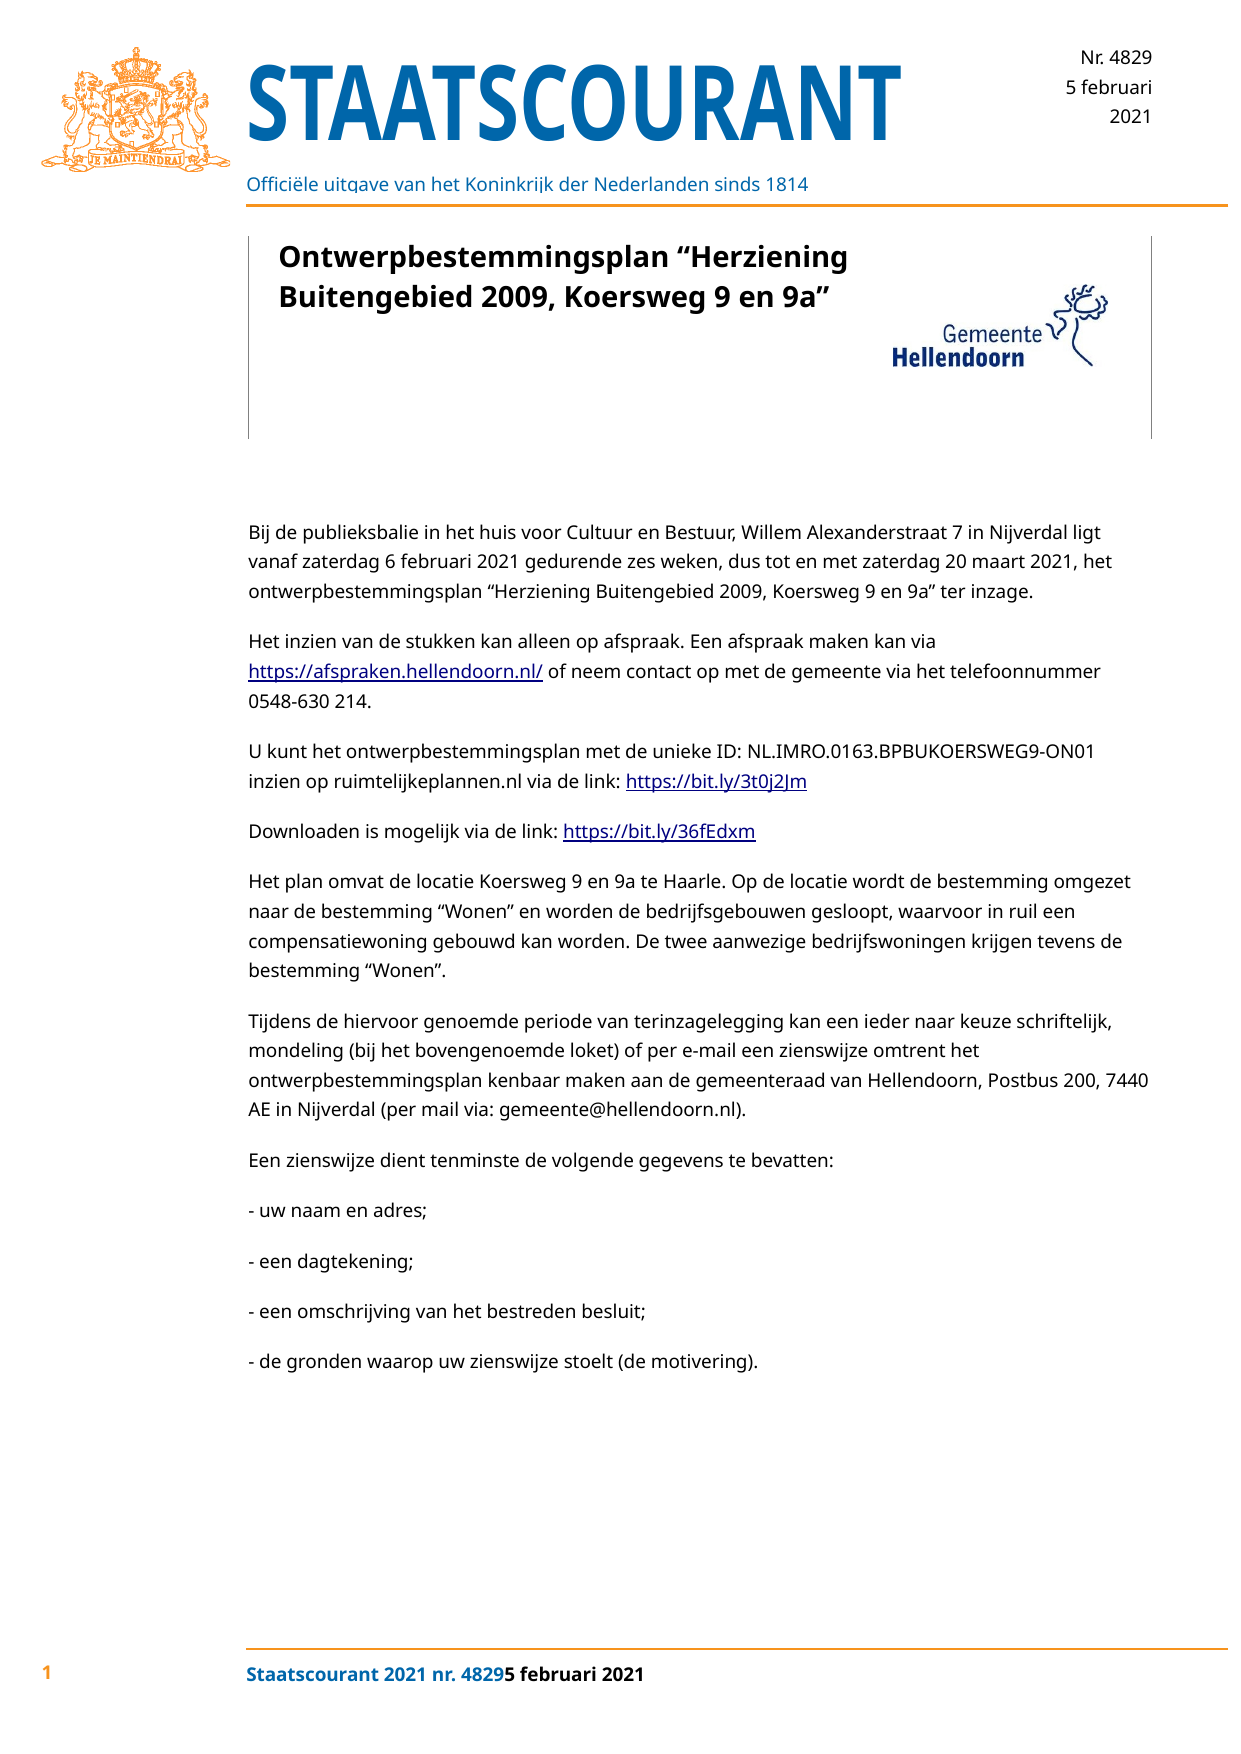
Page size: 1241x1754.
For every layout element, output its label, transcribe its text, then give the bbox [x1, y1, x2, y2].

table_header [850, 414, 1151, 439]
text Tijdens de hiervoor genoemde periode van terinzagelegging kan een ieder naar keuze schriftelijk, mondeling (bij het bovengenoemde loket) of per e-mail een zienswijze omtrent het ontwerpbestemmingsplan kenbaar maken aan de gemeenteraad van Hellendoorn, Postbus 200, 7440 AE in Nijverdal (per mail via: gemeente@hellendoorn.nl). [248, 1008, 1152, 1122]
text Bij de publieksbalie in het huis voor Cultuur en Bestuur, Willem Alexanderstraat 7 in Nijverdal ligt vanaf zaterdag 6 februari 2021 gedurende zes weken, dus tot en met zaterdag 20 maart 2021, het ontwerpbestemmingsplan “Herziening Buitengebied 2009, Koersweg 9 en 9a” ter inzage. [248, 519, 1152, 604]
picture [41, 47, 231, 172]
table_header [1119, 236, 1151, 413]
text U kunt het ontwerpbestemmingsplan met de unieke ID: NL.IMRO.0163.BPBUKOERSWEG9-ON01 inzien op ruimtelijkeplannen.nl via de link: https://bit.ly/3t0j2Jm [248, 738, 1152, 793]
text Downloaden is mogelijk via de link: https://bit.ly/36fEdxm [248, 818, 1152, 844]
text Een zienswijze dient tenminste de volgende gegevens te bevatten: [248, 1147, 1152, 1173]
picture [882, 236, 1119, 414]
text - de gronden waarop uw zienswijze stoelt (de motivering). [248, 1349, 1152, 1374]
text - uw naam en adres; [248, 1197, 1152, 1223]
text Het inzien van de stukken kan alleen op afspraak. Een afspraak maken kan via https://afspraken.hellendoorn.nl/ of neem contact op met de gemeente via het telefoonnummer 0548-630 214. [248, 629, 1152, 713]
text Het plan omvat de locatie Koersweg 9 en 9a te Haarle. Op de locatie wordt de bestemming omgezet naar de bestemming “Wonen” en worden de bedrijfsgebouwen gesloopt, waarvoor in ruil een compensatiewoning gebouwd kan worden. De twee aanwezige bedrijfswoningen krijgen tevens de bestemming “Wonen”. [248, 869, 1152, 983]
text - een dagtekening; [248, 1248, 1152, 1273]
table_header [850, 236, 882, 413]
table_header Ontwerpbestemmingsplan “Herziening Buitengebied 2009, Koersweg 9 en 9a” [249, 236, 850, 439]
text - een omschrijving van het bestreden besluit; [248, 1298, 1152, 1324]
